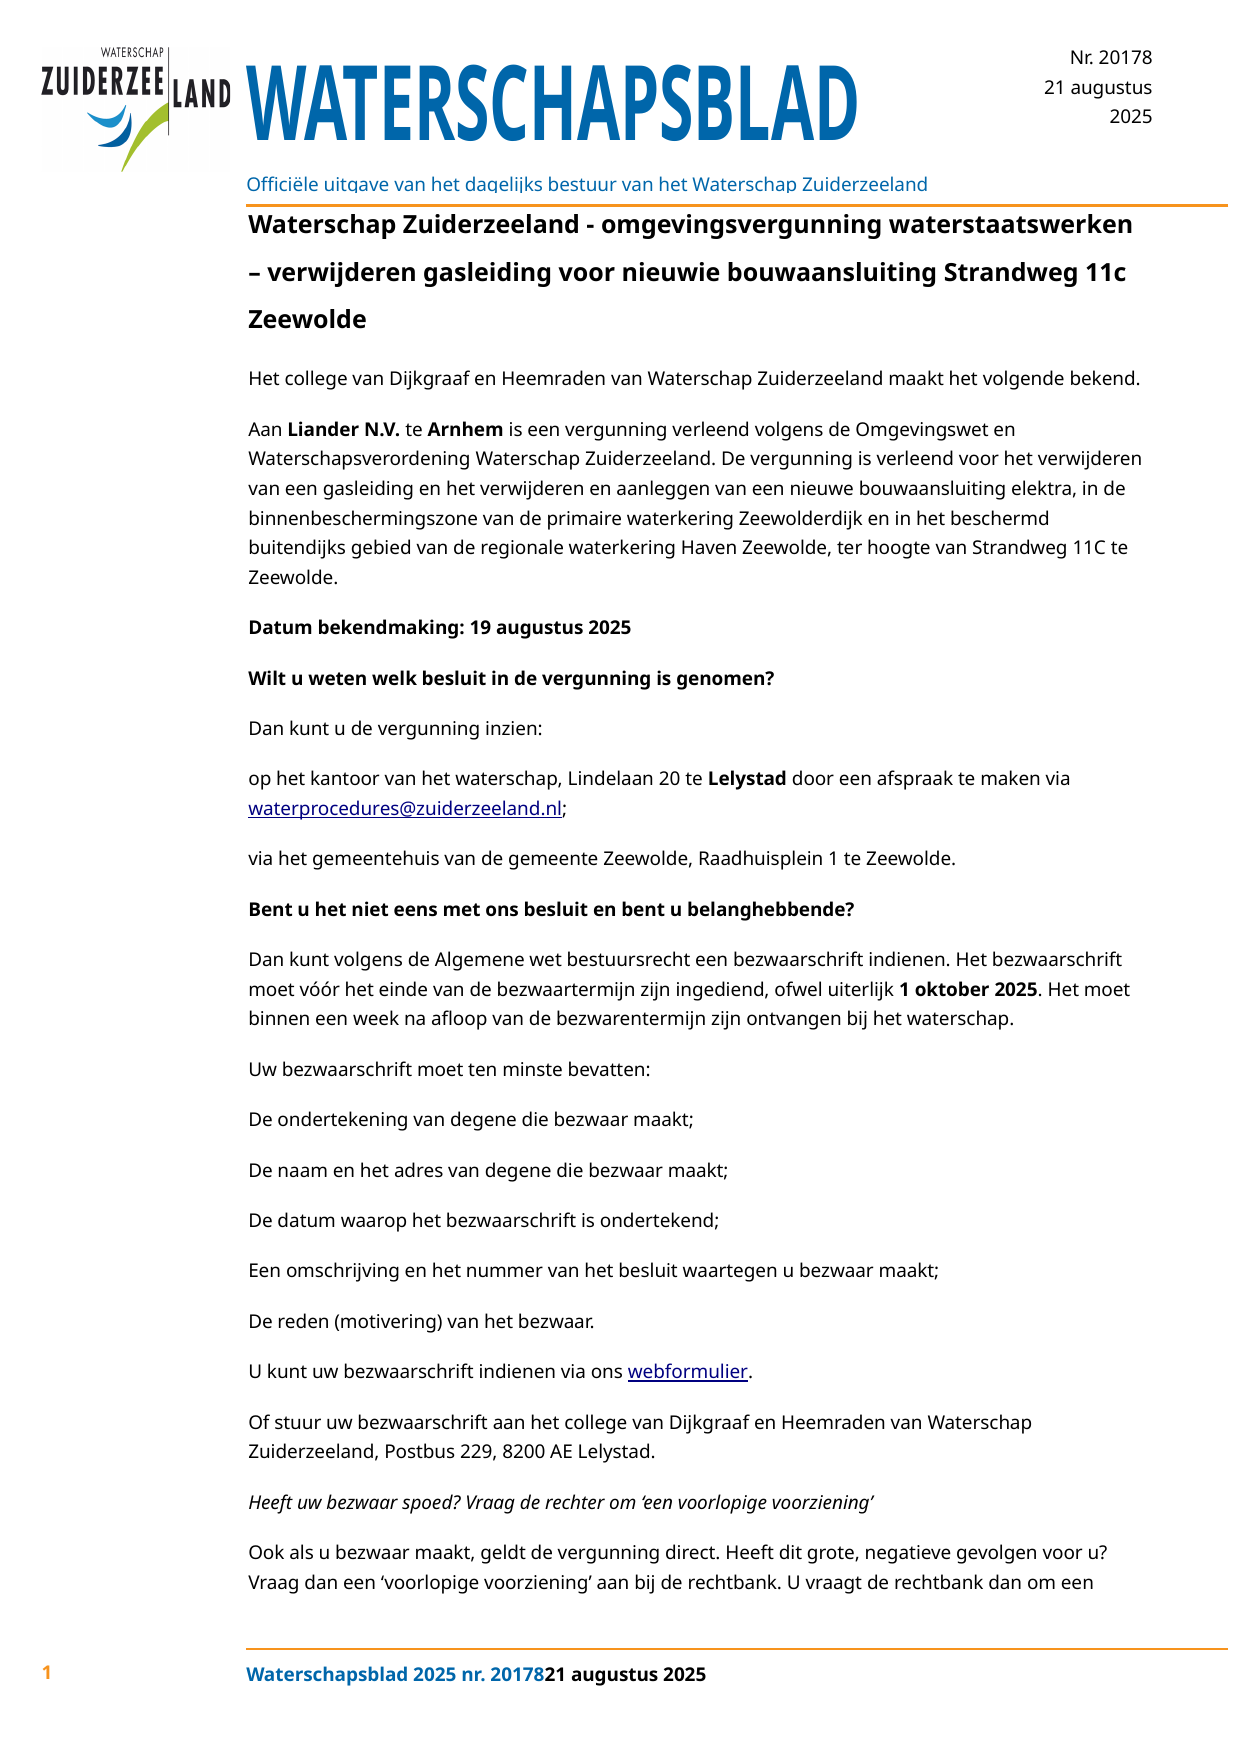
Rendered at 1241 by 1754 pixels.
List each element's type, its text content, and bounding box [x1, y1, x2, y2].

text Het college van Dijkgraaf en Heemraden van Waterschap Zuiderzeeland maakt het volgende bekend. [248, 366, 1152, 391]
picture [41, 47, 231, 172]
text Uw bezwaarschrift moet ten minste bevatten: [248, 1056, 1152, 1082]
text U kunt uw bezwaarschrift indienen via ons webformulier. [248, 1358, 1152, 1384]
text De reden (motivering) van het bezwaar. [248, 1308, 1152, 1334]
text Een omschrijving en het nummer van het besluit waartegen u bezwaar maakt; [248, 1258, 1152, 1283]
text Datum bekendmaking: 19 augustus 2025 [248, 614, 1152, 640]
text Dan kunt u de vergunning inzien: [248, 715, 1152, 741]
text via het gemeentehuis van de gemeente Zeewolde, Raadhuisplein 1 te Zeewolde. [248, 846, 1152, 871]
text Of stuur uw bezwaarschrift aan het college van Dijkgraaf en Heemraden van Waterschap Zuiderzeeland, Postbus 229, 8200 AE Lelystad. [248, 1409, 1152, 1464]
text op het kantoor van het waterschap, Lindelaan 20 te Lelystad door een afspraak te maken via waterprocedures@zuiderzeeland.nl; [248, 766, 1152, 821]
text De naam en het adres van degene die bezwaar maakt; [248, 1157, 1152, 1182]
text Aan Liander N.V. te Arnhem is een vergunning verleend volgens de Omgevingswet en Waterschapsverordening Waterschap Zuiderzeeland. De vergunning is verleend voor het verwijderen van een gasleiding en het verwijderen en aanleggen van een nieuwe bouwaansluiting elektra, in de binnenbeschermingszone van de primaire waterkering Zeewolderdijk en in het beschermd buitendijks gebied van de regionale waterkering Haven Zeewolde, ter hoogte van Strandweg 11C te Zeewolde. [248, 416, 1152, 589]
text De ondertekening van degene die bezwaar maakt; [248, 1106, 1152, 1132]
text Waterschap Zuiderzeeland - omgevingsvergunning waterstaatswerken – verwijderen gasleiding voor nieuwie bouwaansluiting Strandweg 11c Zeewolde [248, 207, 1152, 336]
text Heeft uw bezwaar spoed? Vraag de rechter om ‘een voorlopige voorziening’ [248, 1489, 1152, 1514]
text Wilt u weten welk besluit in de vergunning is genomen? [248, 665, 1152, 690]
text De datum waarop het bezwaarschrift is ondertekend; [248, 1207, 1152, 1233]
text Dan kunt volgens de Algemene wet bestuursrecht een bezwaarschrift indienen. Het bezwaarschrift moet vóór het einde van de bezwaartermijn zijn ingediend, ofwel uiterlijk 1 oktober 2025. Het moet binnen een week na afloop van de bezwarentermijn zijn ontvangen bij het waterschap. [248, 946, 1152, 1031]
text Bent u het niet eens met ons besluit en bent u belanghebbende? [248, 896, 1152, 922]
text Ook als u bezwaar maakt, geldt de vergunning direct. Heeft dit grote, negatieve gevolgen voor u? Vraag dan een ‘voorlopige voorziening’ aan bij de rechtbank. U vraagt de rechtbank dan om een [248, 1539, 1152, 1594]
